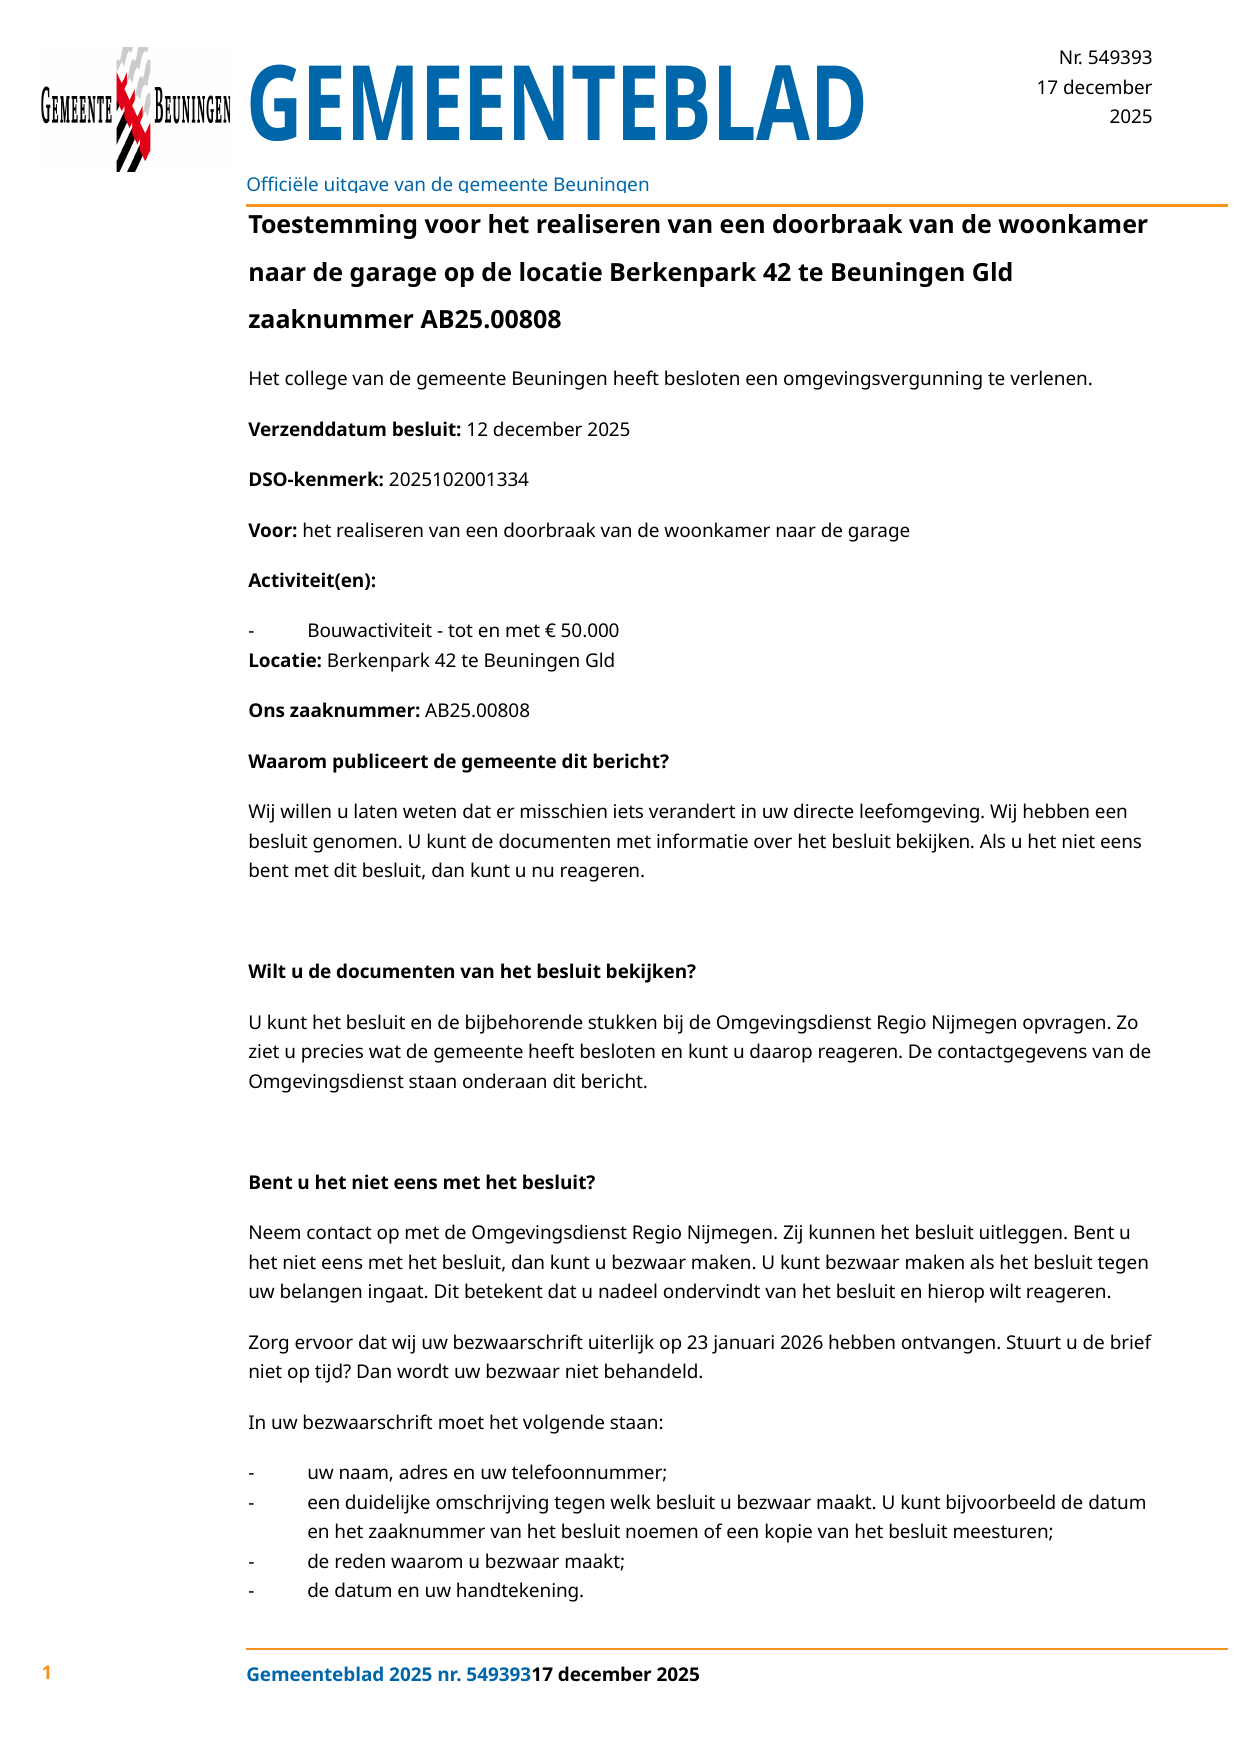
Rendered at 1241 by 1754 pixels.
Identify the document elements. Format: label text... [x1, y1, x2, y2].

list een duidelijke omschrijving tegen welk besluit u bezwaar maakt. U kunt bijvoorbeeld de datum en het zaaknummer van het besluit noemen of een kopie van het besluit meesturen; [248, 1489, 1152, 1544]
text DSO-kenmerk: 2025102001334 [248, 466, 1152, 492]
text Ons zaaknummer: AB25.00808 [248, 698, 1152, 723]
text Activiteit(en): [248, 567, 1152, 593]
text U kunt het besluit en de bijbehorende stukken bij de Omgevingsdienst Regio Nijmegen opvragen. Zo ziet u precies wat de gemeente heeft besloten en kunt u daarop reageren. De contactgegevens van de Omgevingsdienst staan onderaan dit bericht. [248, 1009, 1152, 1094]
text Locatie: Berkenpark 42 te Beuningen Gld [248, 647, 1152, 673]
text Wilt u de documenten van het besluit bekijken? [248, 958, 1152, 984]
text Waarom publiceert de gemeente dit bericht? [248, 748, 1152, 774]
list de reden waarom u bezwaar maakt; [248, 1548, 1152, 1574]
text Bent u het niet eens met het besluit? [248, 1169, 1152, 1194]
text Zorg ervoor dat wij uw bezwaarschrift uiterlijk op 23 januari 2026 hebben ontvangen. Stuurt u de brief niet op tijd? Dan wordt uw bezwaar niet behandeld. [248, 1329, 1152, 1384]
text Voor: het realiseren van een doorbraak van de woonkamer naar de garage [248, 517, 1152, 542]
list uw naam, adres en uw telefoonnummer; [248, 1459, 1152, 1485]
text Toestemming voor het realiseren van een doorbraak van de woonkamer naar de garage op de locatie Berkenpark 42 te Beuningen Gld zaaknummer AB25.00808 [248, 207, 1152, 336]
text In uw bezwaarschrift moet het volgende staan: [248, 1409, 1152, 1434]
text Neem contact op met de Omgevingsdienst Regio Nijmegen. Zij kunnen het besluit uitleggen. Bent u het niet eens met het besluit, dan kunt u bezwaar maken. U kunt bezwaar maken als het besluit tegen uw belangen ingaat. Dit betekent dat u nadeel ondervindt van het besluit en hierop wilt reageren. [248, 1219, 1152, 1304]
list Bouwactiviteit - tot en met € 50.000 [248, 618, 1152, 643]
picture [41, 47, 231, 172]
text Het college van de gemeente Beuningen heeft besloten een omgevingsvergunning te verlenen. [248, 366, 1152, 391]
text Verzenddatum besluit: 12 december 2025 [248, 416, 1152, 442]
text Wij willen u laten weten dat er misschien iets verandert in uw directe leefomgeving. Wij hebben een besluit genomen. U kunt de documenten met informatie over het besluit bekijken. Als u het niet eens bent met dit besluit, dan kunt u nu reageren. [248, 798, 1152, 883]
list de datum en uw handtekening. [248, 1578, 1152, 1603]
